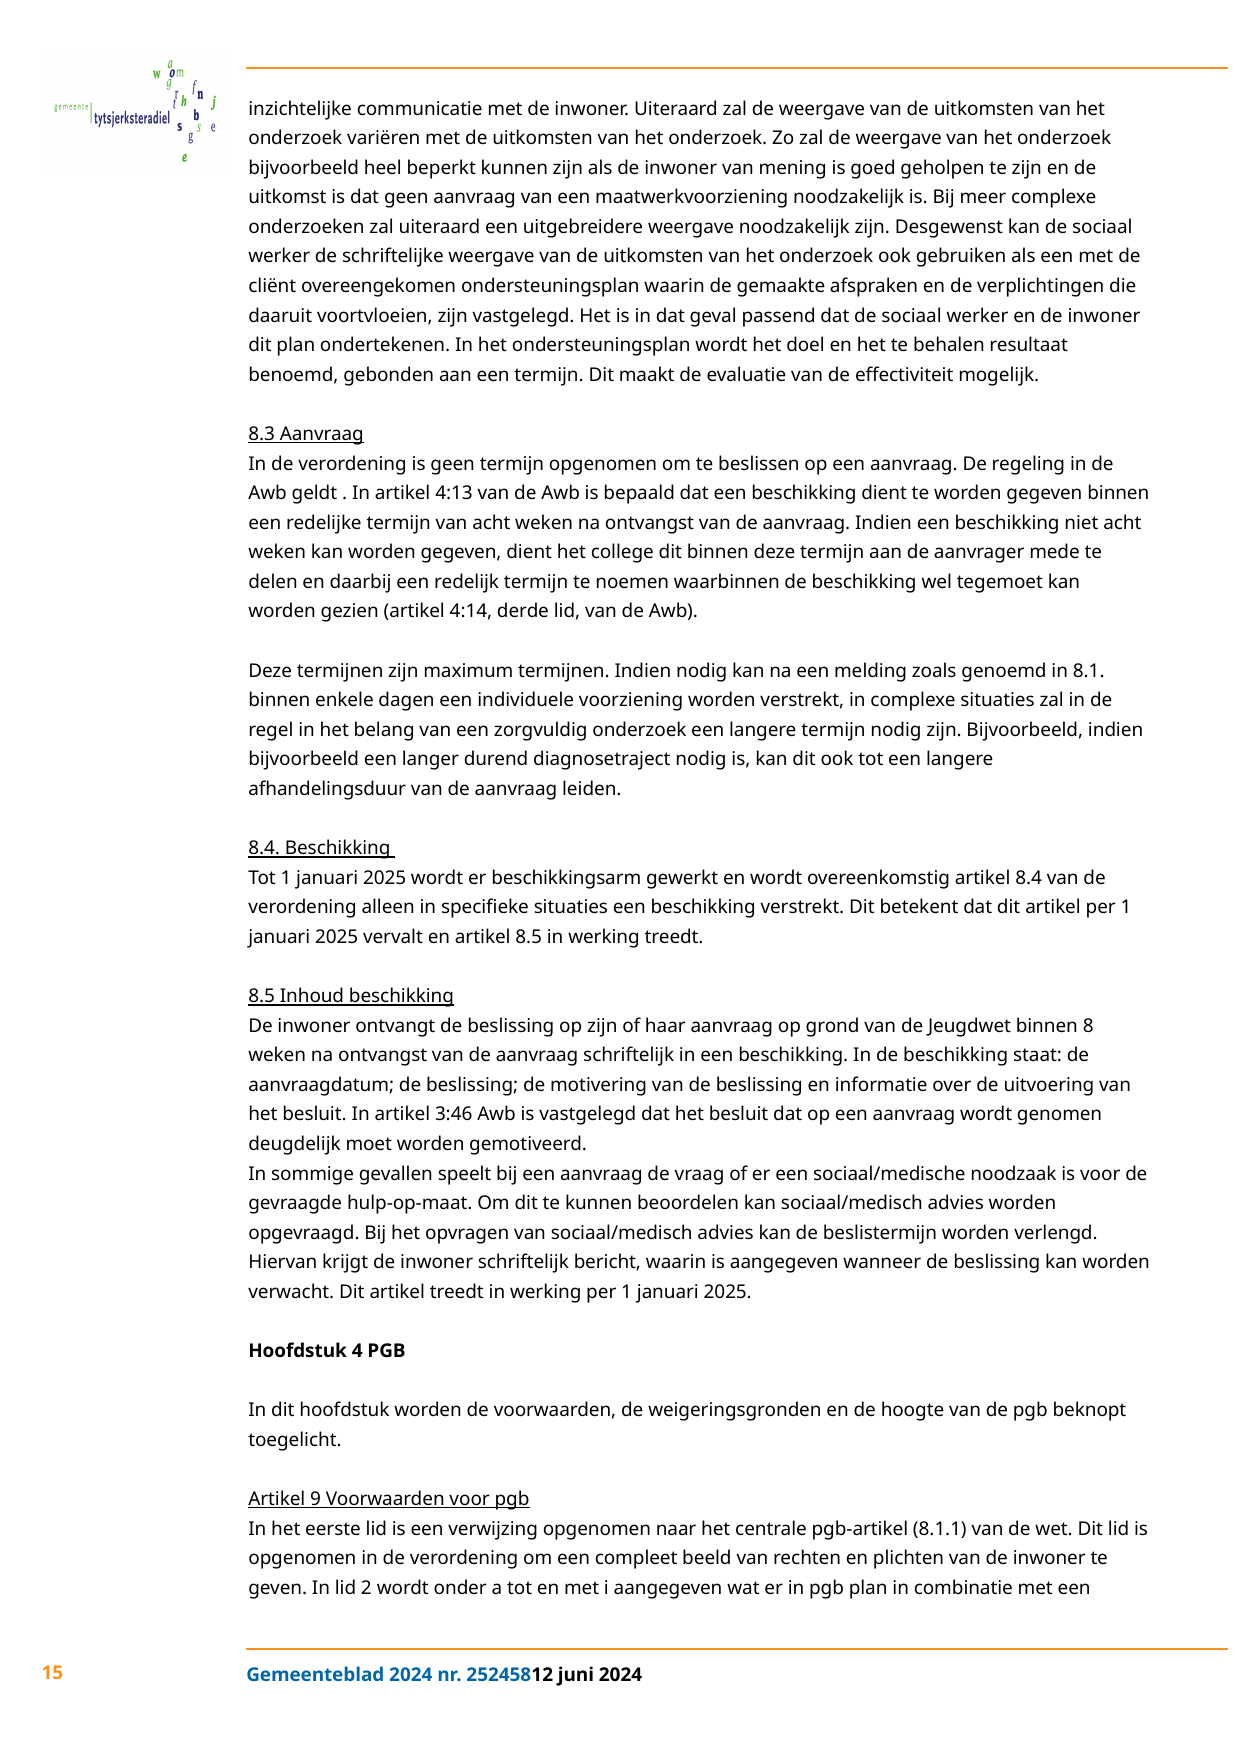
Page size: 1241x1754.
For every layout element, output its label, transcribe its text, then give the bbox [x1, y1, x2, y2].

text inzichtelijke communicatie met de inwoner. Uiteraard zal de weergave van de uitkomsten van het onderzoek variëren met de uitkomsten van het onderzoek. Zo zal de weergave van het onderzoek bijvoorbeeld heel beperkt kunnen zijn als de inwoner van mening is goed geholpen te zijn en de uitkomst is dat geen aanvraag van een maatwerkvoorziening noodzakelijk is. Bij meer complexe onderzoeken zal uiteraard een uitgebreidere weergave noodzakelijk zijn. Desgewenst kan de sociaal werker de schriftelijke weergave van de uitkomsten van het onderzoek ook gebruiken als een met de cliënt overeengekomen ondersteuningsplan waarin de gemaakte afspraken en de verplichtingen die daaruit voortvloeien, zijn vastgelegd. Het is in dat geval passend dat de sociaal werker en de inwoner dit plan ondertekenen. In het ondersteuningsplan wordt het doel en het te behalen resultaat benoemd, gebonden aan een termijn. Dit maakt de evaluatie van de effectiviteit mogelijk. [248, 95, 1152, 387]
text In de verordening is geen termijn opgenomen om te beslissen op een aanvraag. De regeling in de Awb geldt . In artikel 4:13 van de Awb is bepaald dat een beschikking dient te worden gegeven binnen een redelijke termijn van acht weken na ontvangst van de aanvraag. Indien een beschikking niet acht weken kan worden gegeven, dient het college dit binnen deze termijn aan de aanvrager mede te delen en daarbij een redelijk termijn te noemen waarbinnen de beschikking wel tegemoet kan worden gezien (artikel 4:14, derde lid, van de Awb). [248, 450, 1152, 623]
text In het eerste lid is een verwijzing opgenomen naar het centrale pgb-artikel (8.1.1) van de wet. Dit lid is opgenomen in de verordening om een compleet beeld van rechten en plichten van de inwoner te geven. In lid 2 wordt onder a tot en met i aangegeven wat er in pgb plan in combinatie met een [248, 1515, 1152, 1600]
text Tot 1 januari 2025 wordt er beschikkingsarm gewerkt en wordt overeenkomstig artikel 8.4 van de verordening alleen in specifieke situaties een beschikking verstrekt. Dit betekent dat dit artikel per 1 januari 2025 vervalt en artikel 8.5 in werking treedt. [248, 864, 1152, 949]
text 8.3 Aanvraag [248, 420, 1152, 446]
text 8.5 Inhoud beschikking [248, 982, 1152, 1008]
picture [41, 47, 231, 172]
text De inwoner ontvangt de beslissing op zijn of haar aanvraag op grond van de Jeugdwet binnen 8 weken na ontvangst van de aanvraag schriftelijk in een beschikking. In de beschikking staat: de aanvraagdatum; de beslissing; de motivering van de beslissing en informatie over de uitvoering van het besluit. In artikel 3:46 Awb is vastgelegd dat het besluit dat op een aanvraag wordt genomen deugdelijk moet worden gemotiveerd. [248, 1012, 1152, 1156]
text 8.4. Beschikking [248, 834, 1152, 860]
text In dit hoofdstuk worden de voorwaarden, de weigeringsgronden en de hoogte van de pgb beknopt toegelicht. [248, 1396, 1152, 1452]
text Artikel 9 Voorwaarden voor pgb [248, 1485, 1152, 1511]
text In sommige gevallen speelt bij een aanvraag de vraag of er een sociaal/medische noodzaak is voor de gevraagde hulp-op-maat. Om dit te kunnen beoordelen kan sociaal/medisch advies worden opgevraagd. Bij het opvragen van sociaal/medisch advies kan de beslistermijn worden verlengd. Hiervan krijgt de inwoner schriftelijk bericht, waarin is aangegeven wanneer de beslissing kan worden verwacht. Dit artikel treedt in werking per 1 januari 2025. [248, 1160, 1152, 1304]
text Deze termijnen zijn maximum termijnen. Indien nodig kan na een melding zoals genoemd in 8.1. binnen enkele dagen een individuele voorziening worden verstrekt, in complexe situaties zal in de regel in het belang van een zorgvuldig onderzoek een langere termijn nodig zijn. Bijvoorbeeld, indien bijvoorbeeld een langer durend diagnosetraject nodig is, kan dit ook tot een langere afhandelingsduur van de aanvraag leiden. [248, 657, 1152, 801]
text Hoofdstuk 4 PGB [248, 1337, 1152, 1363]
